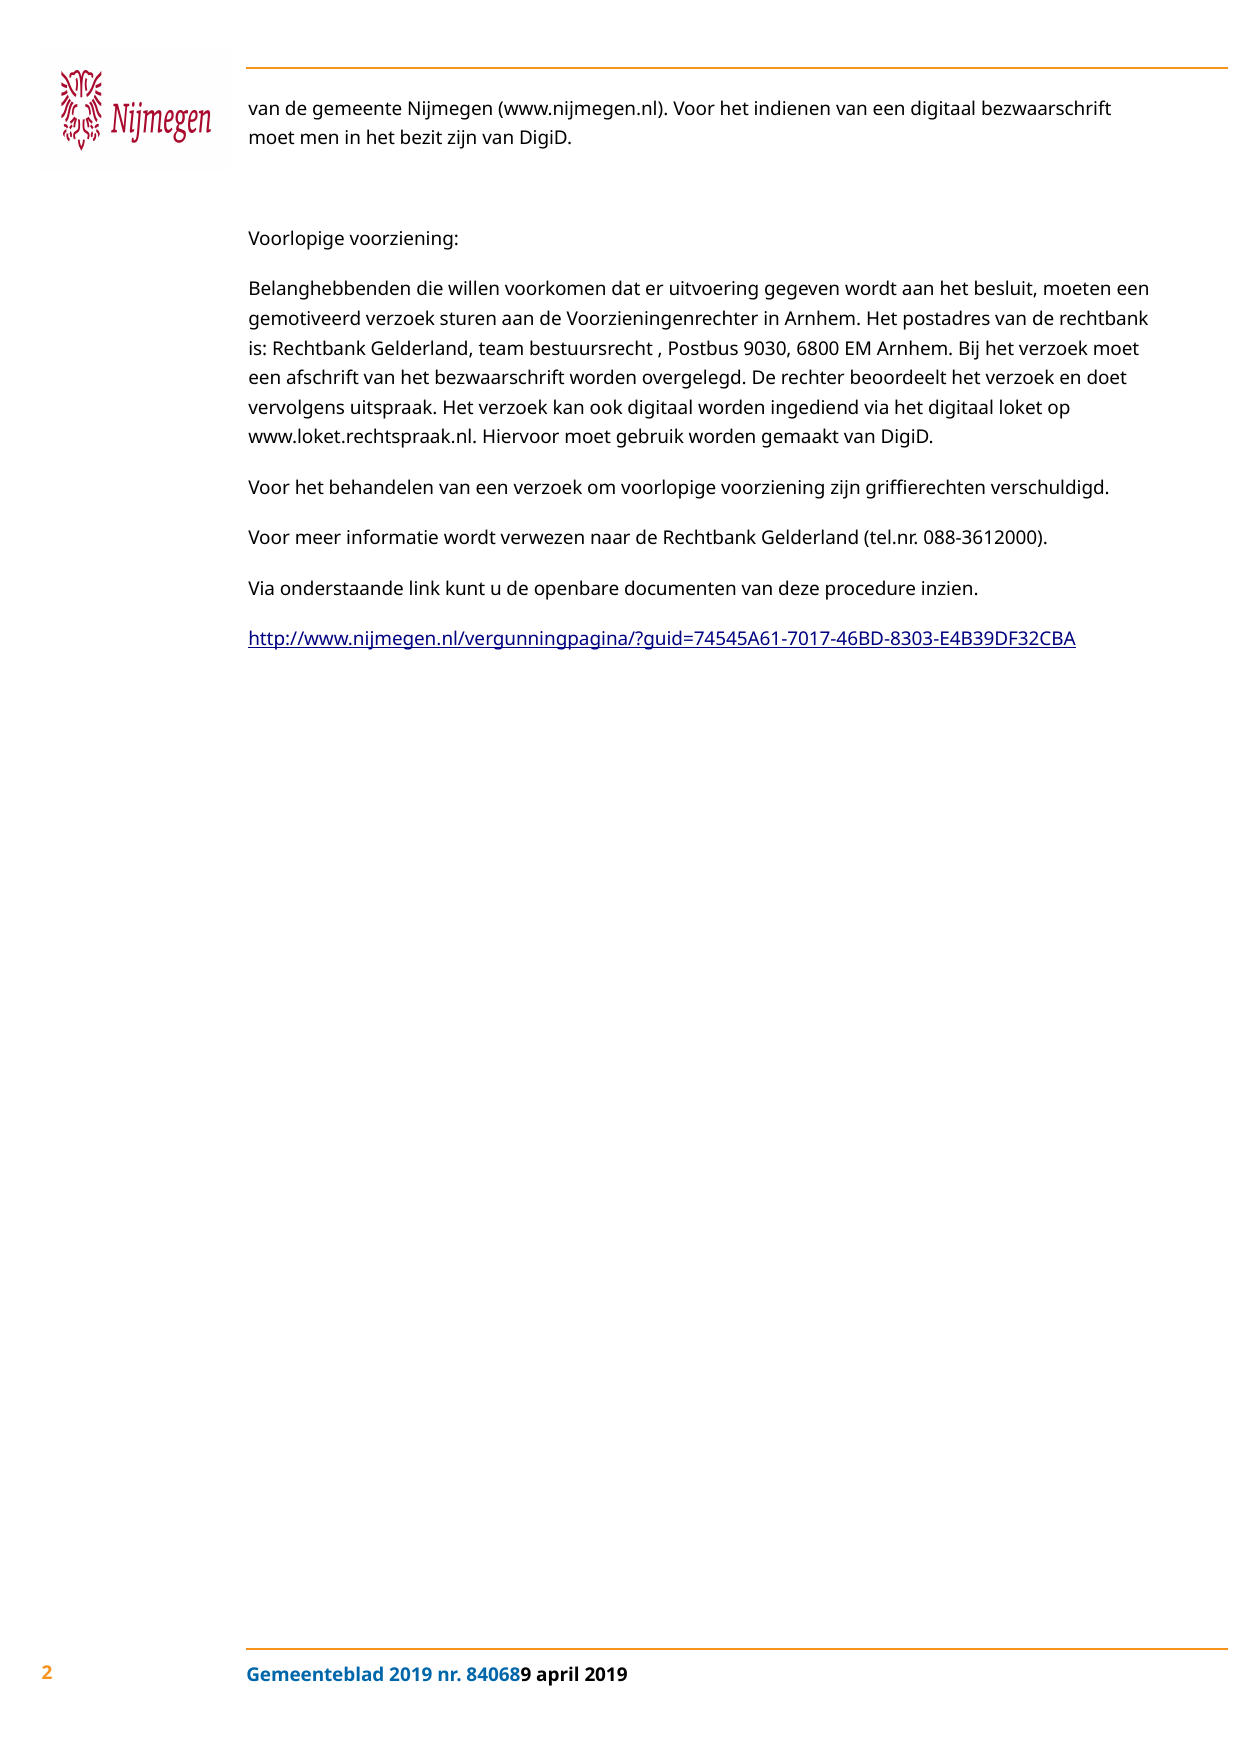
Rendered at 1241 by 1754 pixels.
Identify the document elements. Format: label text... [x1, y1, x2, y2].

text Voor het behandelen van een verzoek om voorlopige voorziening zijn griffierechten verschuldigd. [248, 474, 1152, 500]
text http://www.nijmegen.nl/vergunningpagina/?guid=74545A61-7017-46BD-8303-E4B39DF32CBA [248, 625, 1152, 651]
text Voor meer informatie wordt verwezen naar de Rechtbank Gelderland (tel.nr. 088-3612000). [248, 524, 1152, 550]
text Via onderstaande link kunt u de openbare documenten van deze procedure inzien. [248, 575, 1152, 601]
text Voorlopige voorziening: [248, 225, 1152, 251]
picture [41, 47, 231, 172]
text Belanghebbenden die willen voorkomen dat er uitvoering gegeven wordt aan het besluit, moeten een gemotiveerd verzoek sturen aan de Voorzieningenrechter in Arnhem. Het postadres van de rechtbank is: Rechtbank Gelderland, team bestuursrecht , Postbus 9030, 6800 EM Arnhem. Bij het verzoek moet een afschrift van het bezwaarschrift worden overgelegd. De rechter beoordeelt het verzoek en doet vervolgens uitspraak. Het verzoek kan ook digitaal worden ingediend via het digitaal loket op www.loket.rechtspraak.nl. Hiervoor moet gebruik worden gemaakt van DigiD. [248, 276, 1152, 449]
text van de gemeente Nijmegen (www.nijmegen.nl). Voor het indienen van een digitaal bezwaarschrift moet men in het bezit zijn van DigiD. [248, 95, 1152, 150]
